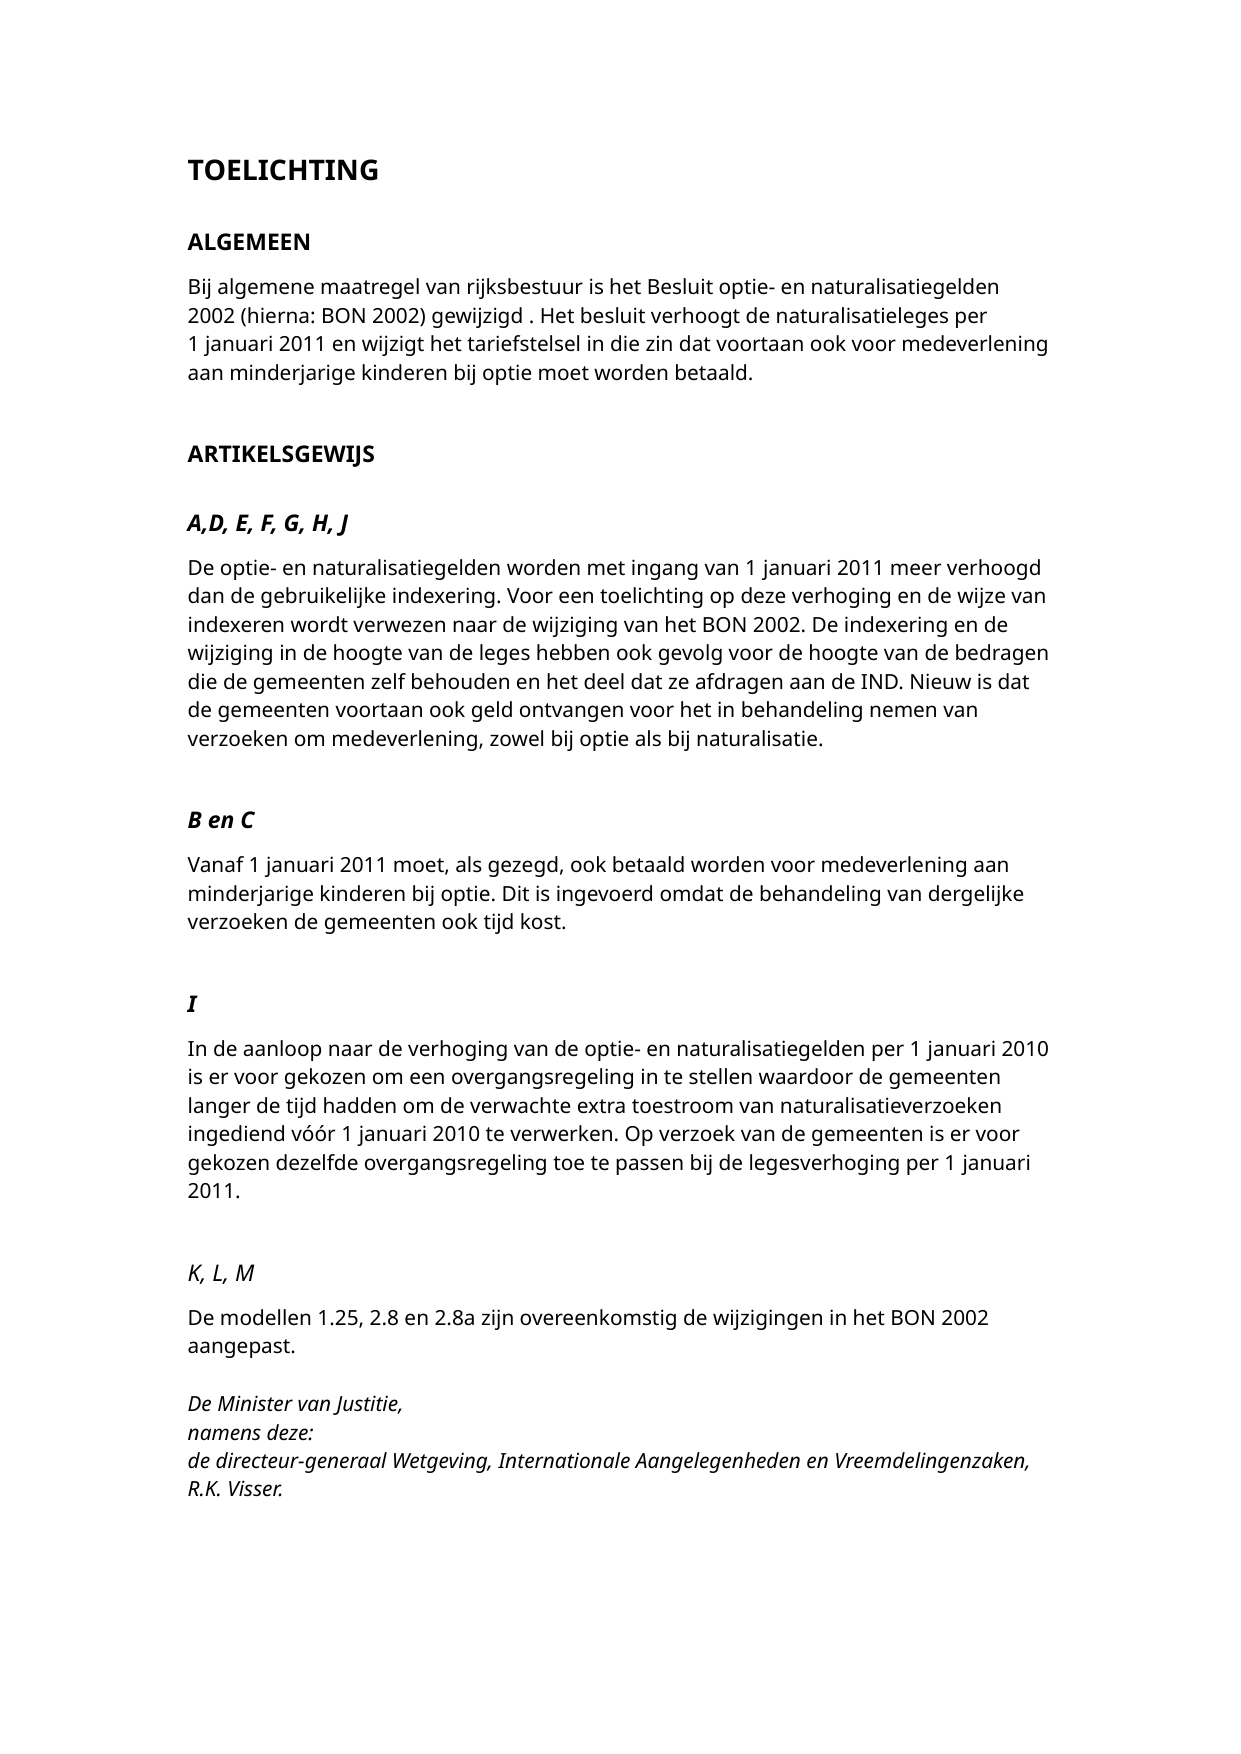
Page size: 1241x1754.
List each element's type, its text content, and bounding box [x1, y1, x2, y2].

subtitle B en C [187, 804, 1053, 835]
subtitle ARTIKELSGEWIJS [187, 438, 1053, 469]
text De optie- en naturalisatiegelden worden met ingang van 1 januari 2011 meer verhoogd dan de gebruikelijke indexering. Voor een toelichting op deze verhoging en de wijze van indexeren wordt verwezen naar de wijziging van het BON 2002. De indexering en de wijziging in de hoogte van de leges hebben ook gevolg voor de hoogte van de bedragen die de gemeenten zelf behouden en het deel dat ze afdragen aan de IND. Nieuw is dat de gemeenten voortaan ook geld ontvangen voor het in behandeling nemen van verzoeken om medeverlening, zowel bij optie als bij naturalisatie. [187, 553, 1053, 752]
subtitle I [187, 988, 1053, 1019]
text Vanaf 1 januari 2011 moet, als gezegd, ook betaald worden voor medeverlening aan minderjarige kinderen bij optie. Dit is ingevoerd omdat de behandeling van dergelijke verzoeken de gemeenten ook tijd kost. [187, 850, 1053, 936]
text namens deze: [187, 1418, 1053, 1446]
text De Minister van Justitie, [187, 1389, 1053, 1418]
subtitle K, L, M [187, 1257, 1053, 1288]
text de directeur-generaal Wetgeving, Internationale Aangelegenheden en Vreemdelingenzaken, [187, 1446, 1053, 1474]
subtitle ALGEMEEN [187, 226, 1053, 257]
text De modellen 1.25, 2.8 en 2.8a zijn overeenkomstig de wijzigingen in het BON 2002 aangepast. [187, 1303, 1053, 1360]
subtitle TOELICHTING [187, 150, 1053, 189]
text R.K. Visser. [187, 1474, 1053, 1503]
text Bij algemene maatregel van rijksbestuur is het Besluit optie- en naturalisatiegelden 2002 (hierna: BON 2002) gewijzigd . Het besluit verhoogt de naturalisatieleges per 1 januari 2011 en wijzigt het tariefstelsel in die zin dat voortaan ook voor medeverlening aan minderjarige kinderen bij optie moet worden betaald. [187, 272, 1053, 386]
text In de aanloop naar de verhoging van de optie- en naturalisatiegelden per 1 januari 2010 is er voor gekozen om een overgangsregeling in te stellen waardoor de gemeenten langer de tijd hadden om de verwachte extra toestroom van naturalisatieverzoeken ingediend vóór 1 januari 2010 te verwerken. Op verzoek van de gemeenten is er voor gekozen dezelfde overgangsregeling toe te passen bij de legesverhoging per 1 januari 2011. [187, 1034, 1053, 1204]
subtitle A,D, E, F, G, H, J [187, 507, 1053, 538]
